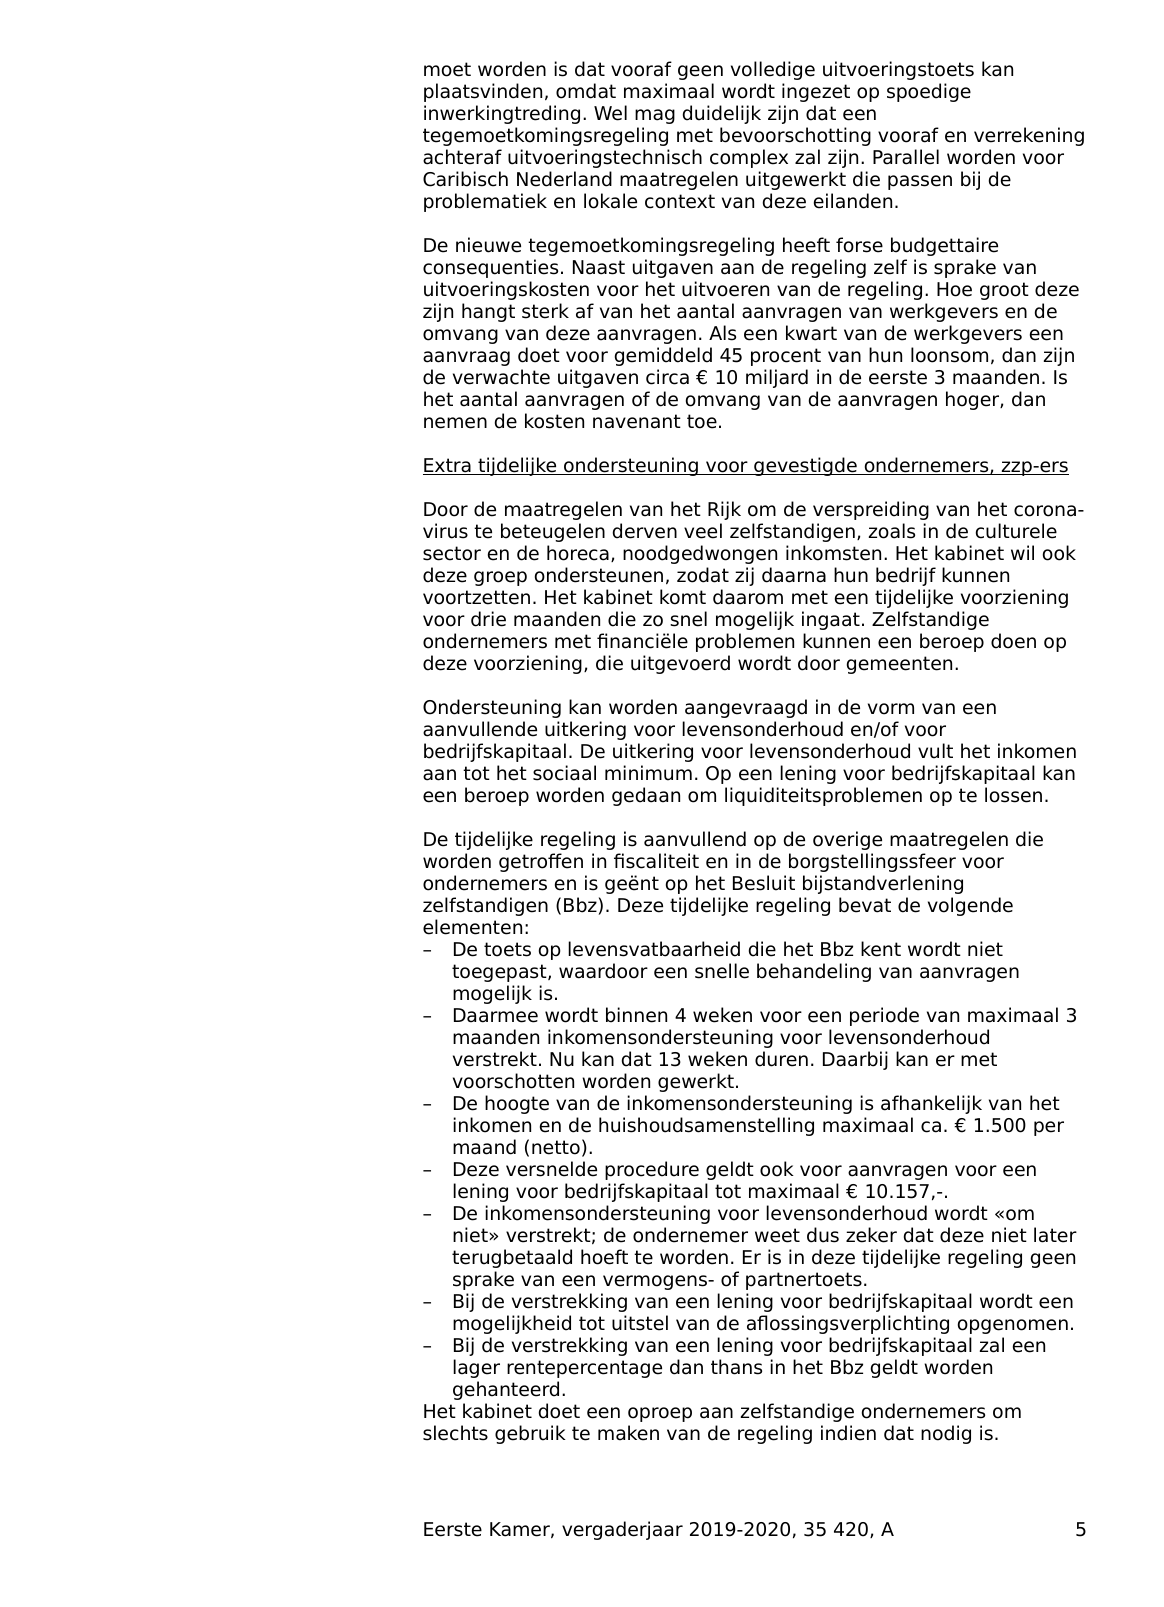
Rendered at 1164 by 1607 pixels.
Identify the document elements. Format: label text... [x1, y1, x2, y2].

text Ondersteuning kan worden aangevraagd in de vorm van een aanvullende uitkering voor levensonderhoud en/of voor bedrijfskapitaal. De uitkering voor levensonderhoud vult het inkomen aan tot het sociaal minimum. Op een lening voor bedrijfskapitaal kan een beroep worden gedaan om liquiditeitsproblemen op te lossen. [422, 697, 1087, 807]
text – De hoogte van de inkomensondersteuning is afhankelijk van het inkomen en de huishoudsamenstelling maximaal ca. € 1.500 per maand (netto). [422, 1093, 1087, 1159]
text – Daarmee wordt binnen 4 weken voor een periode van maximaal 3 maanden inkomensondersteuning voor levensonderhoud verstrekt. Nu kan dat 13 weken duren. Daarbij kan er met voorschotten worden gewerkt. [422, 1005, 1087, 1093]
text Door de maatregelen van het Rijk om de verspreiding van het corona-virus te beteugelen derven veel zelfstandigen, zoals in de culturele sector en de horeca, noodgedwongen inkomsten. Het kabinet wil ook deze groep ondersteunen, zodat zij daarna hun bedrijf kunnen voortzetten. Het kabinet komt daarom met een tijdelijke voorziening voor drie maanden die zo snel mogelijk ingaat. Zelfstandige ondernemers met financiële problemen kunnen een beroep doen op deze voorziening, die uitgevoerd wordt door gemeenten. [422, 499, 1087, 675]
text – De toets op levensvatbaarheid die het Bbz kent wordt niet toegepast, waardoor een snelle behandeling van aanvragen mogelijk is. [422, 939, 1087, 1005]
text – De inkomensondersteuning voor levensonderhoud wordt «om niet» verstrekt; de ondernemer weet dus zeker dat deze niet later terugbetaald hoeft te worden. Er is in deze tijdelijke regeling geen sprake van een vermogens- of partnertoets. [422, 1203, 1087, 1291]
text Het kabinet doet een oproep aan zelfstandige ondernemers om slechts gebruik te maken van de regeling indien dat nodig is. [422, 1401, 1087, 1445]
text – Bij de verstrekking van een lening voor bedrijfskapitaal zal een lager rentepercentage dan thans in het Bbz geldt worden gehanteerd. [422, 1335, 1087, 1401]
text De nieuwe tegemoetkomingsregeling heeft forse budgettaire consequenties. Naast uitgaven aan de regeling zelf is sprake van uitvoeringskosten voor het uitvoeren van de regeling. Hoe groot deze zijn hangt sterk af van het aantal aanvragen van werkgevers en de omvang van deze aanvragen. Als een kwart van de werkgevers een aanvraag doet voor gemiddeld 45 procent van hun loonsom, dan zijn de verwachte uitgaven circa € 10 miljard in de eerste 3 maanden. Is het aantal aanvragen of de omvang van de aanvragen hoger, dan nemen de kosten navenant toe. [422, 235, 1087, 433]
text – Bij de verstrekking van een lening voor bedrijfskapitaal wordt een mogelijkheid tot uitstel van de aflossingsverplichting opgenomen. [422, 1291, 1087, 1335]
subtitle Extra tijdelijke ondersteuning voor gevestigde ondernemers, zzp-ers [422, 455, 1087, 477]
text moet worden is dat vooraf geen volledige uitvoeringstoets kan plaatsvinden, omdat maximaal wordt ingezet op spoedige inwerkingtreding. Wel mag duidelijk zijn dat een tegemoetkomingsregeling met bevoorschotting vooraf en verrekening achteraf uitvoeringstechnisch complex zal zijn. Parallel worden voor Caribisch Nederland maatregelen uitgewerkt die passen bij de problematiek en lokale context van deze eilanden. [422, 59, 1087, 213]
text De tijdelijke regeling is aanvullend op de overige maatregelen die worden getroffen in fiscaliteit en in de borgstellingssfeer voor ondernemers en is geënt op het Besluit bijstandverlening zelfstandigen (Bbz). Deze tijdelijke regeling bevat de volgende elementen: [422, 829, 1087, 939]
text – Deze versnelde procedure geldt ook voor aanvragen voor een lening voor bedrijfskapitaal tot maximaal € 10.157,-. [422, 1159, 1087, 1203]
